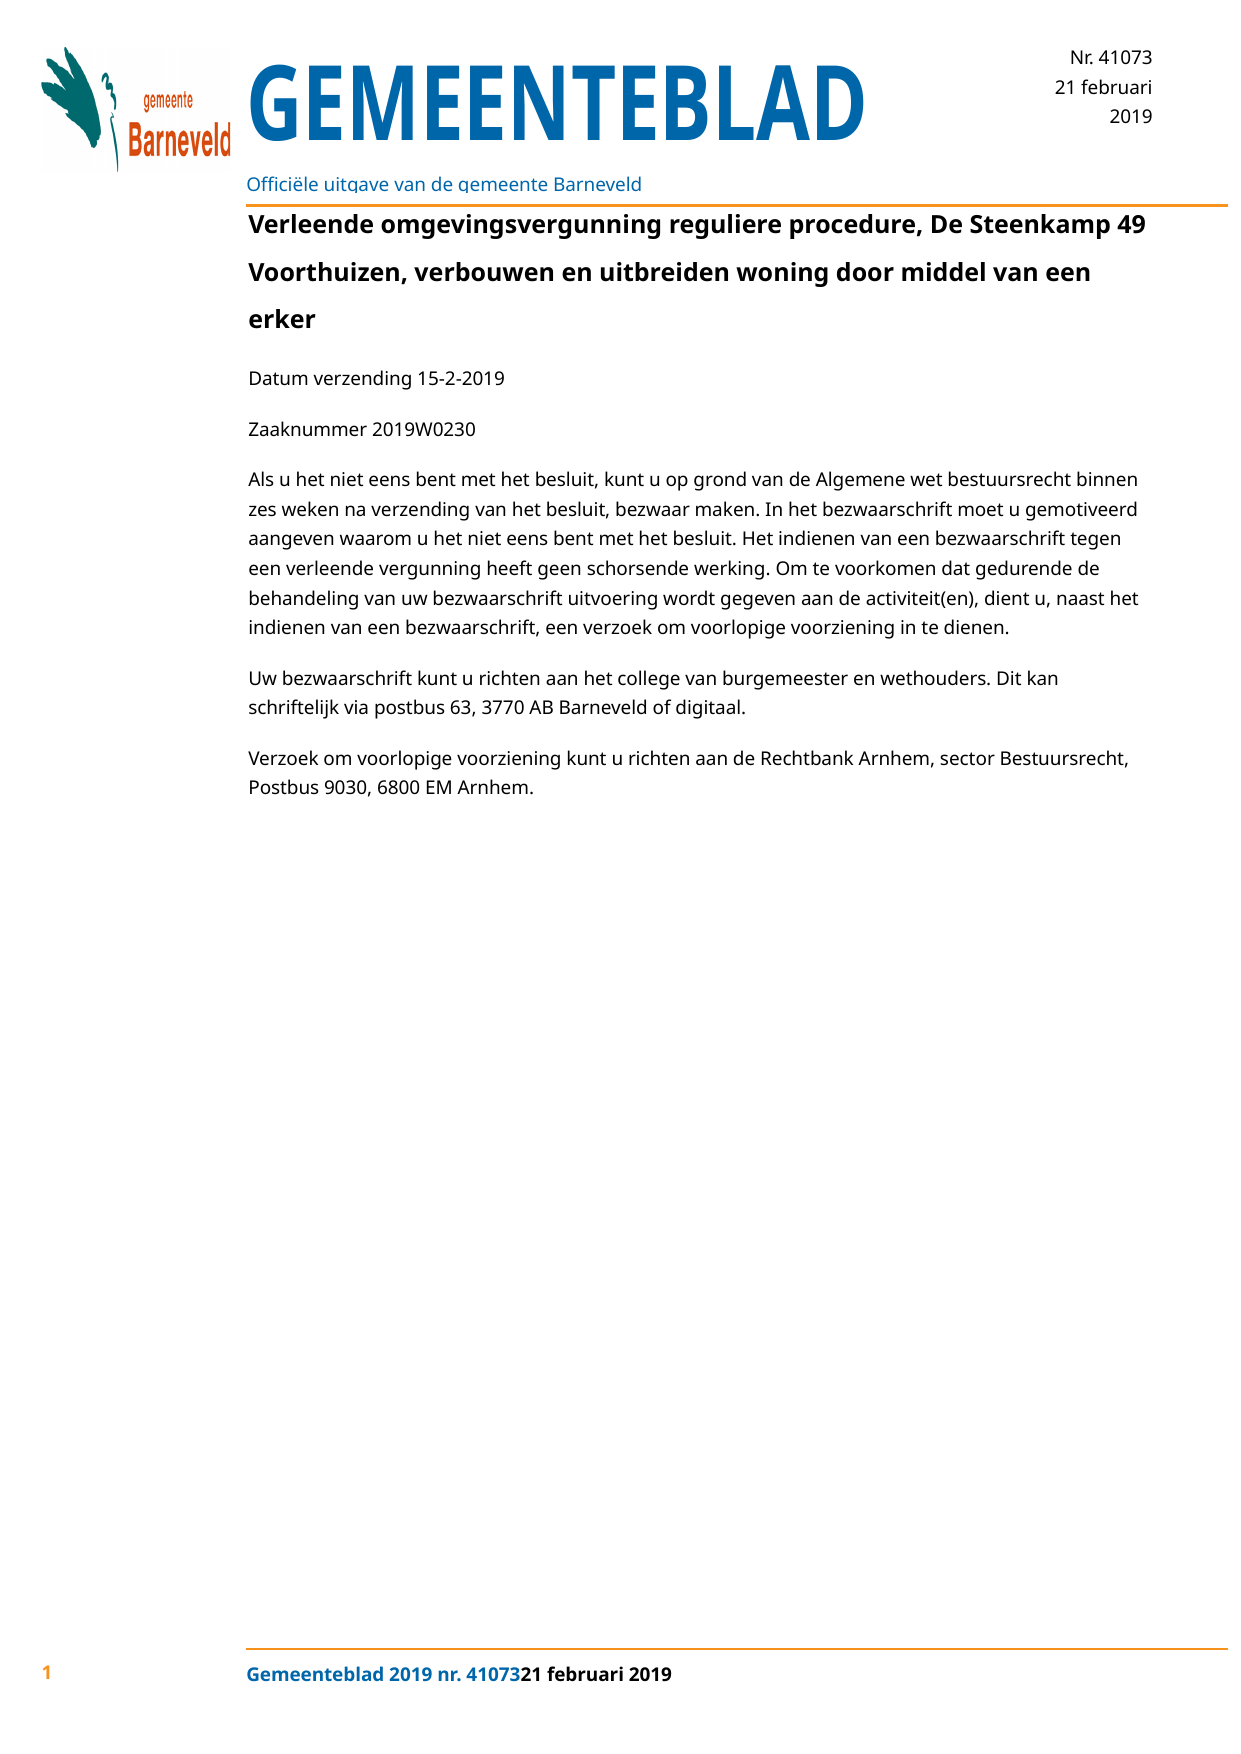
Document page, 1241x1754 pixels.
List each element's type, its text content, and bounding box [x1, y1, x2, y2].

text Zaaknummer 2019W0230 [248, 416, 1152, 442]
text Datum verzending 15-2-2019 [248, 366, 1152, 391]
picture [41, 47, 231, 172]
text Uw bezwaarschrift kunt u richten aan het college van burgemeester en wethouders. Dit kan schriftelijk via postbus 63, 3770 AB Barneveld of digitaal. [248, 665, 1152, 720]
text Verzoek om voorlopige voorziening kunt u richten aan de Rechtbank Arnhem, sector Bestuursrecht, Postbus 9030, 6800 EM Arnhem. [248, 745, 1152, 800]
text Als u het niet eens bent met het besluit, kunt u op grond van de Algemene wet bestuursrecht binnen zes weken na verzending van het besluit, bezwaar maken. In het bezwaarschrift moet u gemotiveerd aangeven waarom u het niet eens bent met het besluit. Het indienen van een bezwaarschrift tegen een verleende vergunning heeft geen schorsende werking. Om te voorkomen dat gedurende de behandeling van uw bezwaarschrift uitvoering wordt gegeven aan de activiteit(en), dient u, naast het indienen van een bezwaarschrift, een verzoek om voorlopige voorziening in te dienen. [248, 466, 1152, 640]
text Verleende omgevingsvergunning reguliere procedure, De Steenkamp 49 Voorthuizen, verbouwen en uitbreiden woning door middel van een erker [248, 207, 1152, 336]
